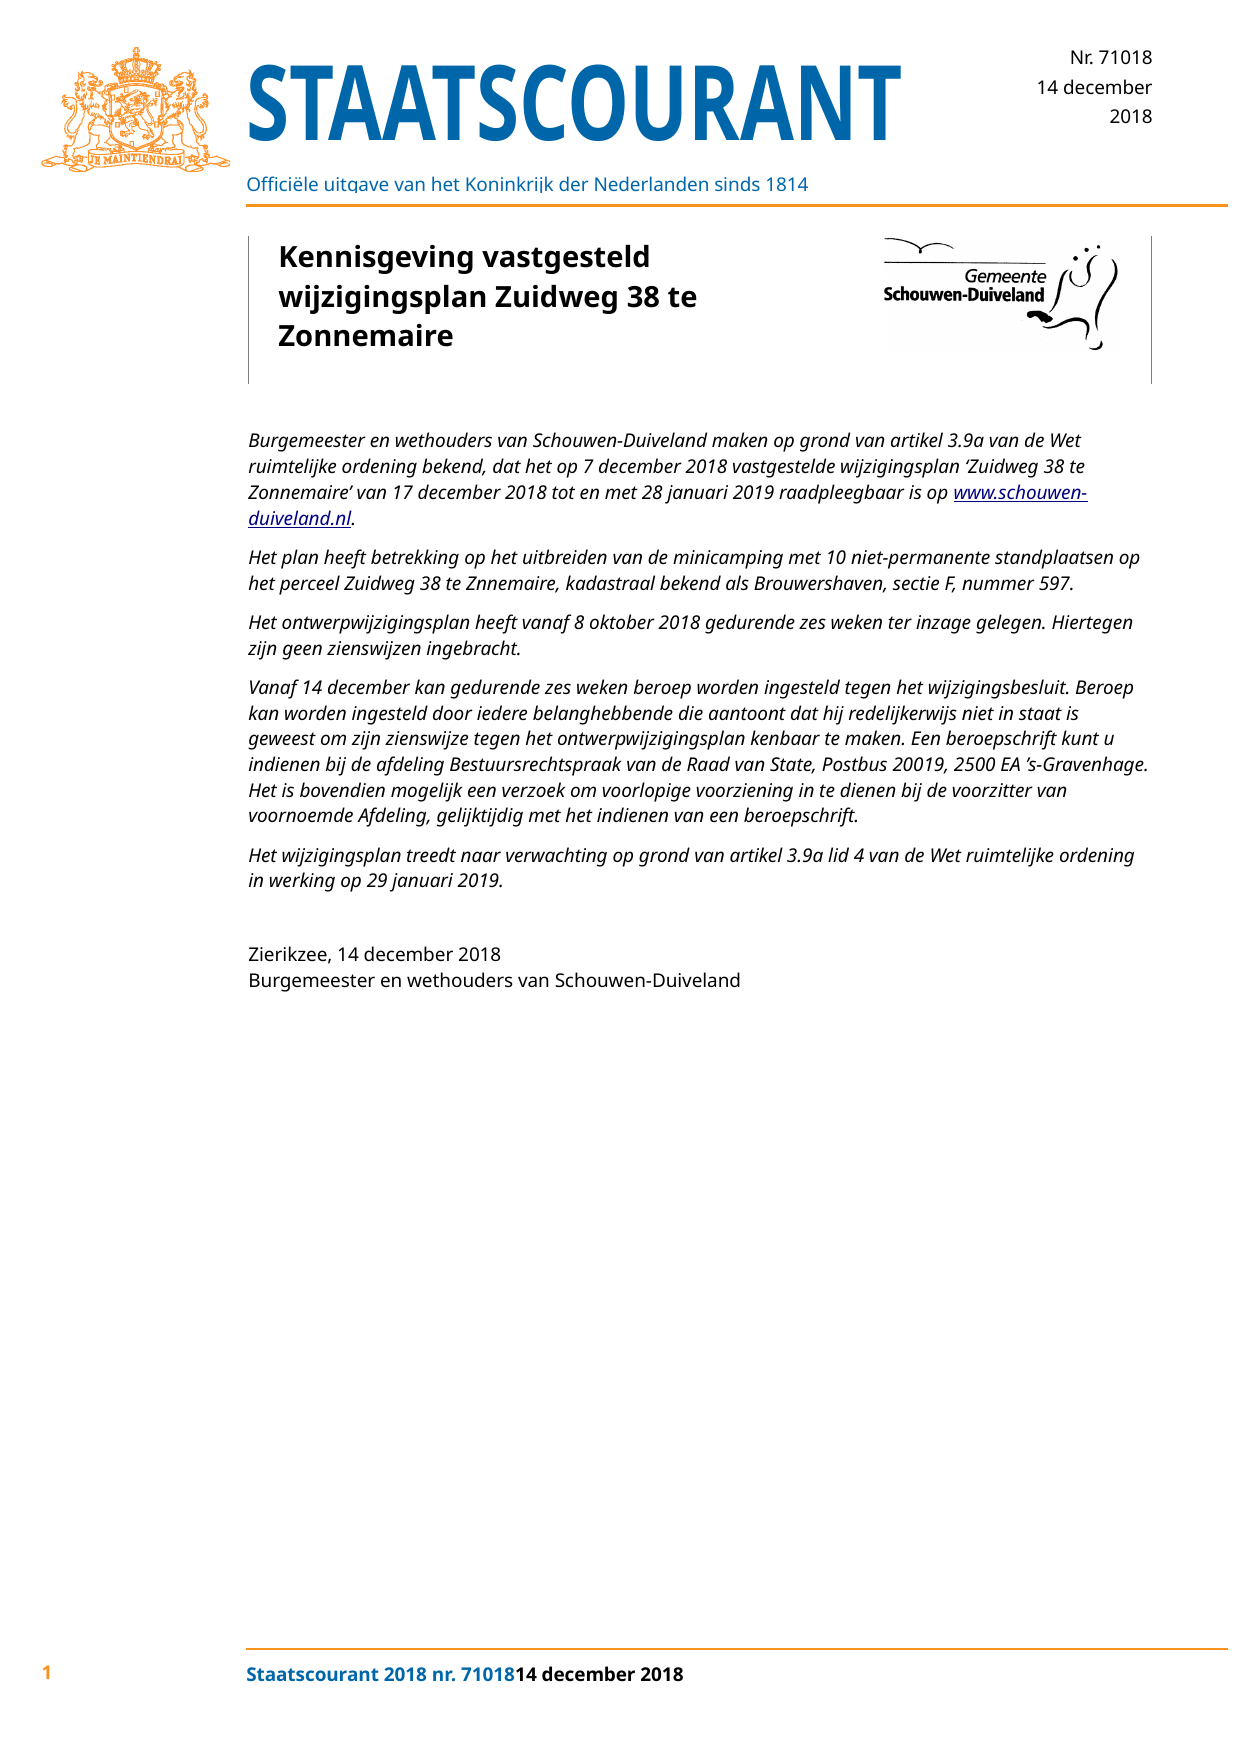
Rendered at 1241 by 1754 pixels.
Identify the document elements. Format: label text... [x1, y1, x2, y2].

picture [882, 236, 1119, 351]
text Het wijzigingsplan treedt naar verwachting op grond van artikel 3.9a lid 4 van de Wet ruimtelijke ordening in werking op 29 januari 2019. [248, 842, 1152, 893]
text Het plan heeft betrekking op het uitbreiden van de minicamping met 10 niet-permanente standplaatsen op het perceel Zuidweg 38 te Znnemaire, kadastraal bekend als Brouwershaven, sectie F, nummer 597. [248, 544, 1152, 595]
table_header [850, 236, 1151, 384]
text Het ontwerpwijzigingsplan heeft vanaf 8 oktober 2018 gedurende zes weken ter inzage gelegen. Hiertegen zijn geen zienswijzen ingebracht. [248, 609, 1152, 660]
picture [41, 47, 231, 172]
text Burgemeester en wethouders van Schouwen-Duiveland [248, 967, 1152, 993]
table_header Kennisgeving vastgesteld wijzigingsplan Zuidweg 38 te Zonnemaire [249, 236, 850, 384]
text Burgemeester en wethouders van Schouwen-Duiveland maken op grond van artikel 3.9a van de Wet ruimtelijke ordening bekend, dat het op 7 december 2018 vastgestelde wijzigingsplan ‘Zuidweg 38 te Zonnemaire’ van 17 december 2018 tot en met 28 januari 2019 raadpleegbaar is op www.schouwen-duiveland.nl. [248, 427, 1152, 530]
text Zierikzee, 14 december 2018 [248, 941, 1152, 967]
text Vanaf 14 december kan gedurende zes weken beroep worden ingesteld tegen het wijzigingsbesluit. Beroep kan worden ingesteld door iedere belanghebbende die aantoont dat hij redelijkerwijs niet in staat is geweest om zijn zienswijze tegen het ontwerpwijzigingsplan kenbaar te maken. Een beroepschrift kunt u indienen bij de afdeling Bestuursrechtspraak van de Raad van State, Postbus 20019, 2500 EA ’s-Gravenhage. Het is bovendien mogelijk een verzoek om voorlopige voorziening in te dienen bij de voorzitter van voornoemde Afdeling, gelijktijdig met het indienen van een beroepschrift. [248, 674, 1152, 828]
